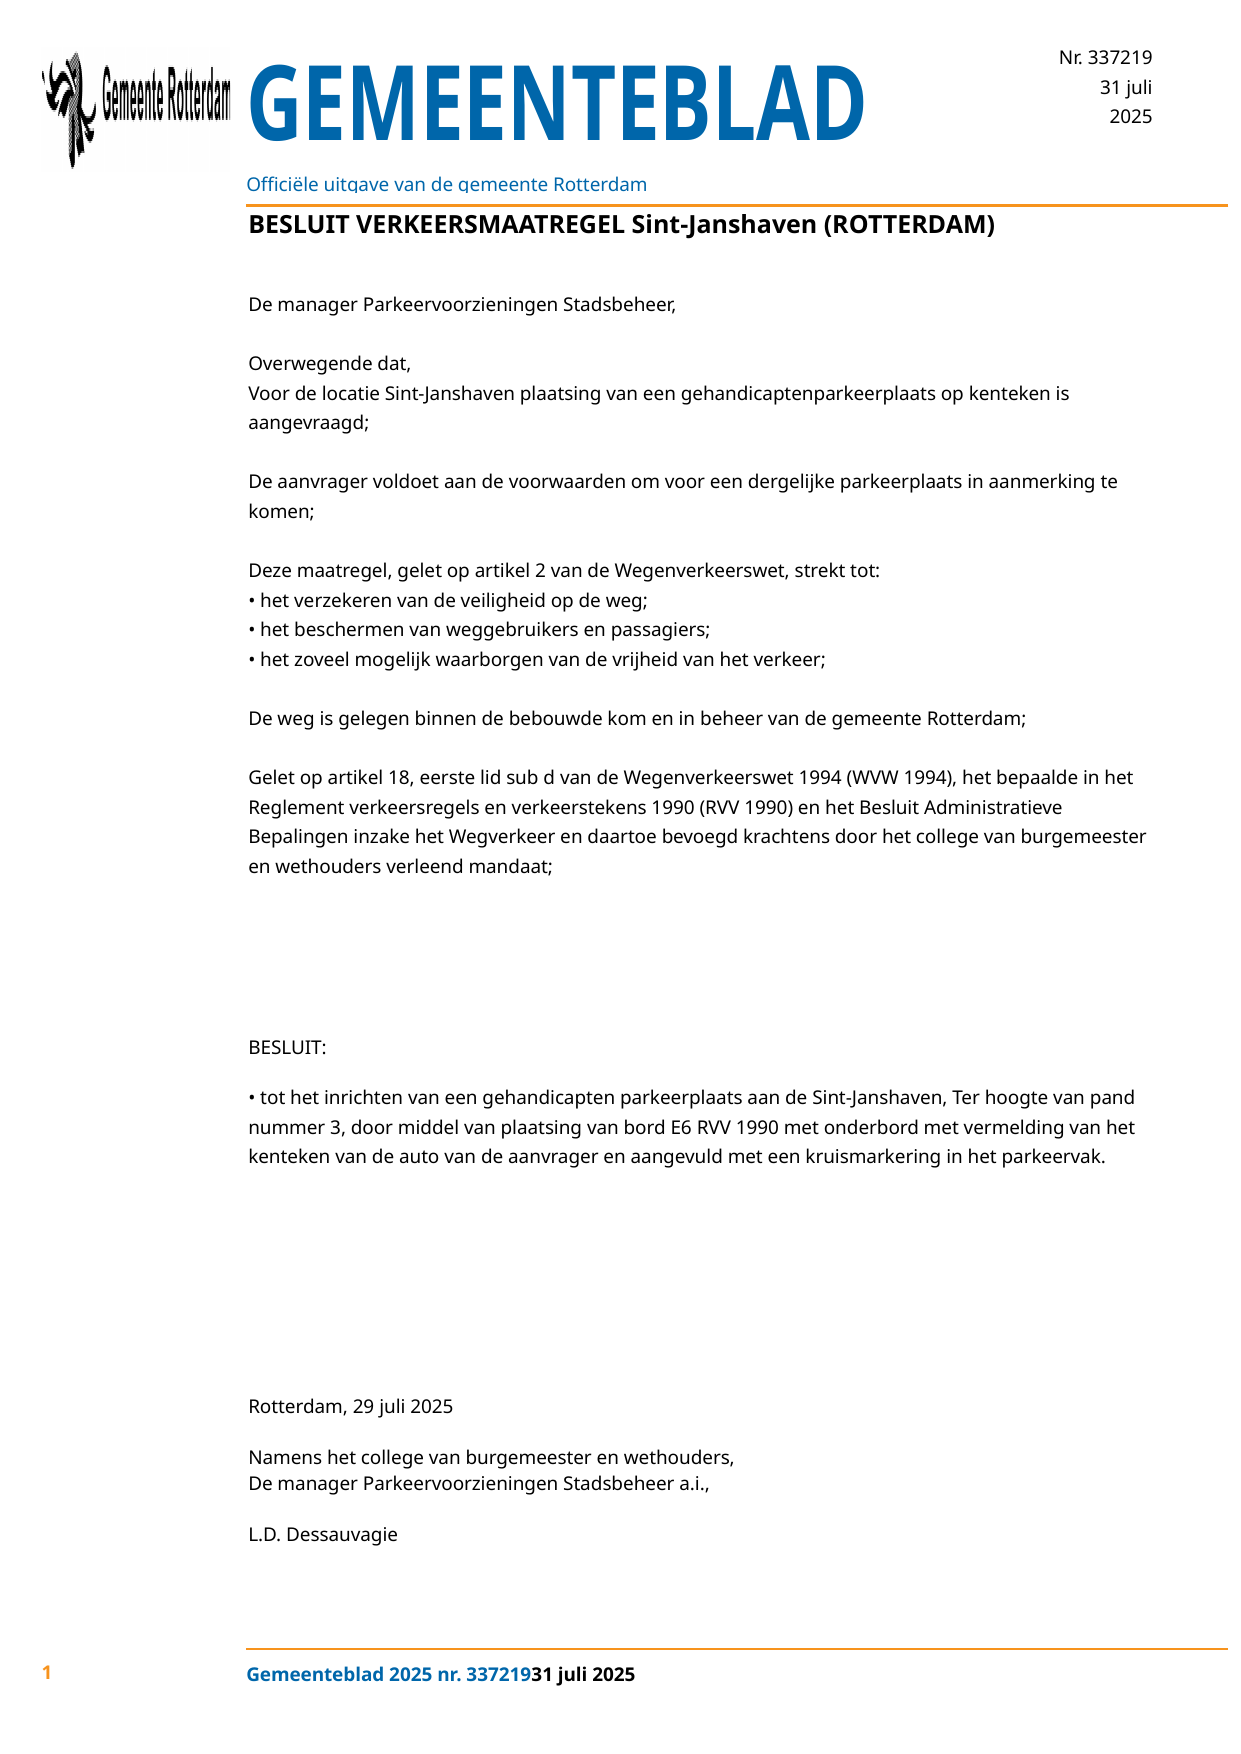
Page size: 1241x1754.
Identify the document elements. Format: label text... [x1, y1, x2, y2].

text Gelet op artikel 18, eerste lid sub d van de Wegenverkeerswet 1994 (WVW 1994), het bepaalde in het Reglement verkeersregels en verkeerstekens 1990 (RVV 1990) en het Besluit Administratieve Bepalingen inzake het Wegverkeer en daartoe bevoegd krachtens door het college van burgemeester en wethouders verleend mandaat; [248, 764, 1152, 879]
text De manager Parkeervoorzieningen Stadsbeheer a.i., [248, 1470, 1152, 1496]
text • het zoveel mogelijk waarborgen van de vrijheid van het verkeer; [248, 646, 1152, 672]
text Overwegende dat, [248, 350, 1152, 376]
text De aanvrager voldoet aan de voorwaarden om voor een dergelijke parkeerplaats in aanmerking te komen; [248, 468, 1152, 524]
text BESLUIT: [248, 1034, 1152, 1060]
text L.D. Dessauvagie [248, 1522, 1152, 1547]
text Deze maatregel, gelet op artikel 2 van de Wegenverkeerswet, strekt tot: [248, 557, 1152, 583]
picture [41, 47, 231, 172]
text • tot het inrichten van een gehandicapten parkeerplaats aan de Sint-Janshaven, Ter hoogte van pand nummer 3, door middel van plaatsing van bord E6 RVV 1990 met onderbord met vermelding van het kenteken van de auto van de aanvrager en aangevuld met een kruismarkering in het parkeervak. [248, 1084, 1152, 1169]
text De weg is gelegen binnen de bebouwde kom en in beheer van de gemeente Rotterdam; [248, 705, 1152, 731]
text BESLUIT VERKEERSMAATREGEL Sint-Janshaven (ROTTERDAM) [248, 207, 1152, 241]
text De manager Parkeervoorzieningen Stadsbeheer, [248, 291, 1152, 317]
text Voor de locatie Sint-Janshaven plaatsing van een gehandicaptenparkeerplaats op kenteken is aangevraagd; [248, 380, 1152, 435]
text • het verzekeren van de veiligheid op de weg; [248, 587, 1152, 613]
text Namens het college van burgemeester en wethouders, [248, 1444, 1152, 1470]
text • het beschermen van weggebruikers en passagiers; [248, 616, 1152, 642]
text Rotterdam, 29 juli 2025 [248, 1393, 1152, 1419]
